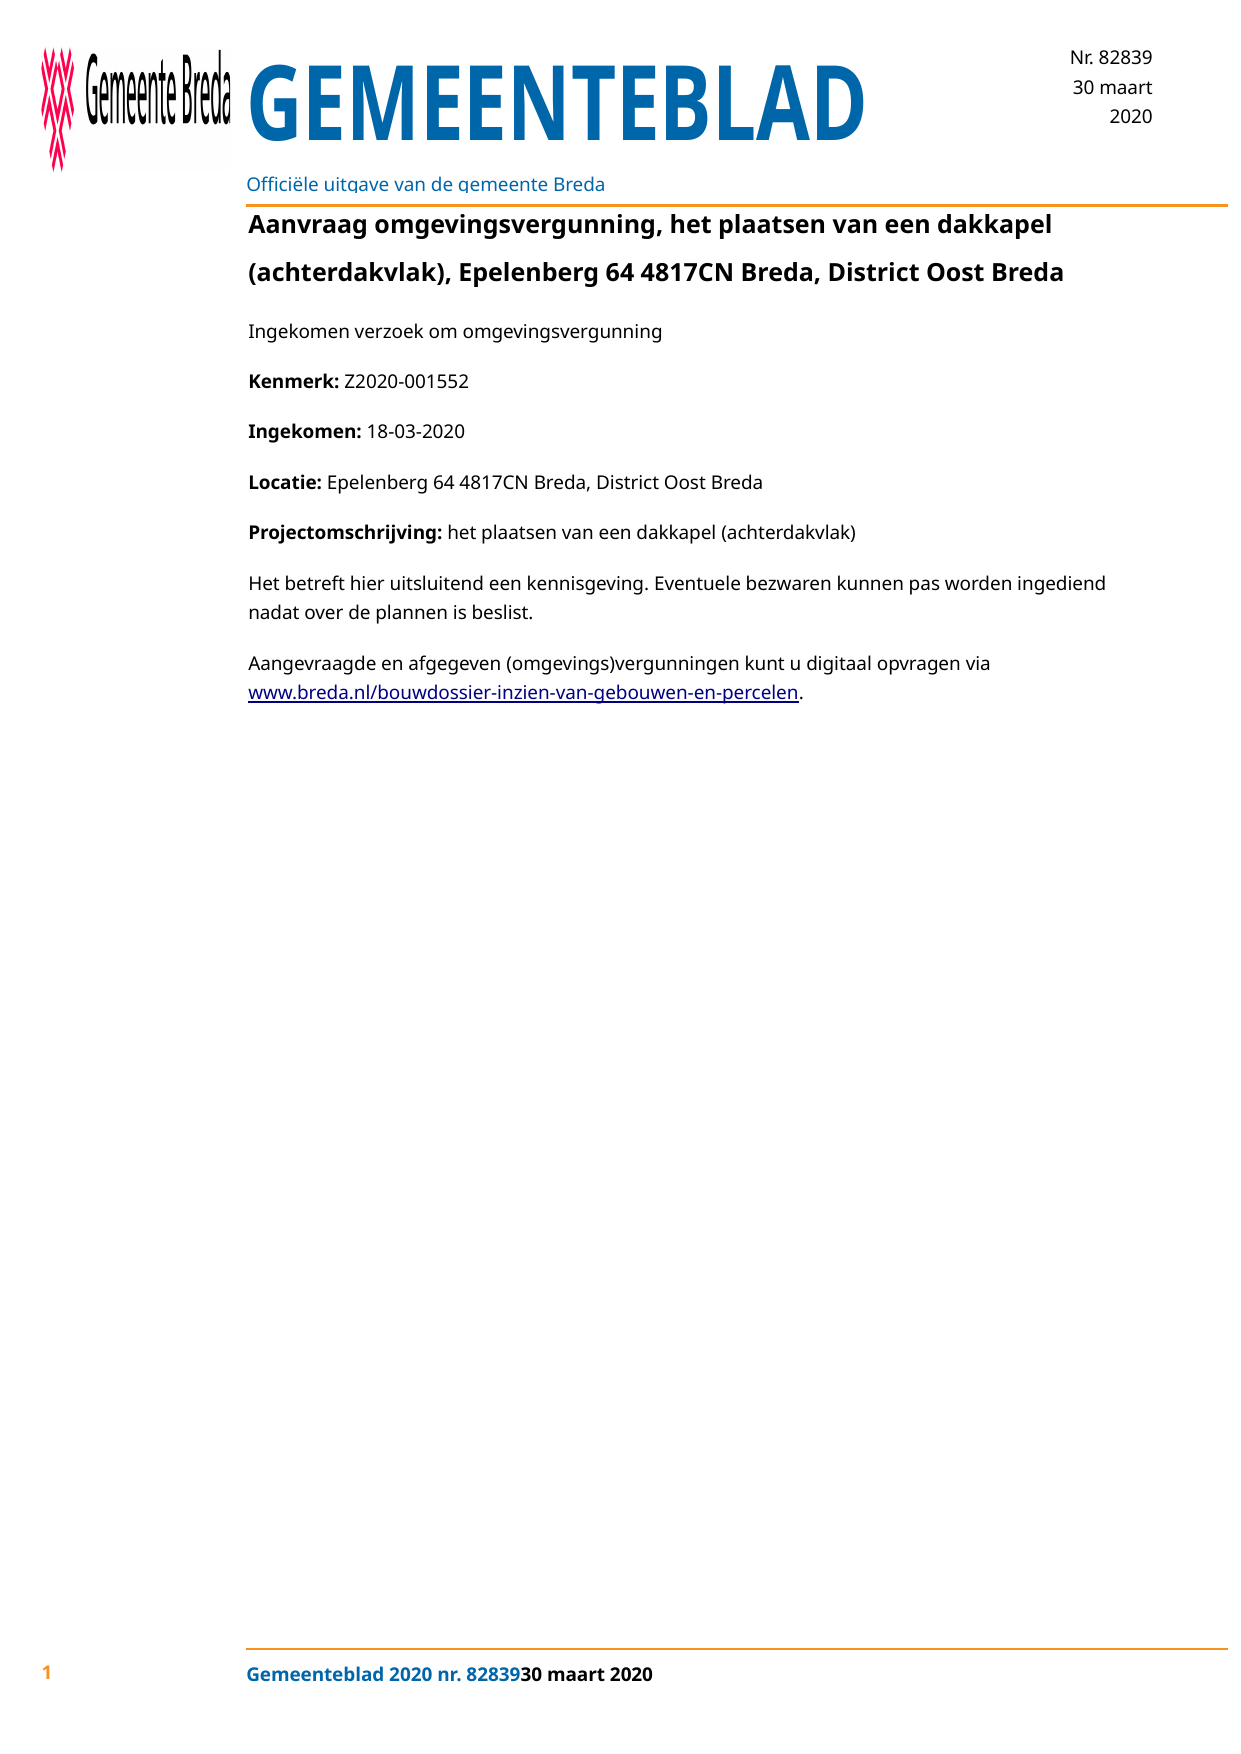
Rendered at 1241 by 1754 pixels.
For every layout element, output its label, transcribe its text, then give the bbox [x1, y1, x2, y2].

text Projectomschrijving: het plaatsen van een dakkapel (achterdakvlak) [248, 519, 1152, 545]
text Aangevraagde en afgegeven (omgevings)vergunningen kunt u digitaal opvragen via www.breda.nl/bouwdossier-inzien-van-gebouwen-en-percelen. [248, 650, 1152, 705]
text Kenmerk: Z2020-001552 [248, 368, 1152, 394]
text Ingekomen: 18-03-2020 [248, 419, 1152, 444]
text Ingekomen verzoek om omgevingsvergunning [248, 318, 1152, 344]
picture [41, 47, 231, 172]
text Aanvraag omgevingsvergunning, het plaatsen van een dakkapel (achterdakvlak), Epelenberg 64 4817CN Breda, District Oost Breda [248, 207, 1152, 288]
text Het betreft hier uitsluitend een kennisgeving. Eventuele bezwaren kunnen pas worden ingediend nadat over de plannen is beslist. [248, 570, 1152, 625]
text Locatie: Epelenberg 64 4817CN Breda, District Oost Breda [248, 469, 1152, 495]
